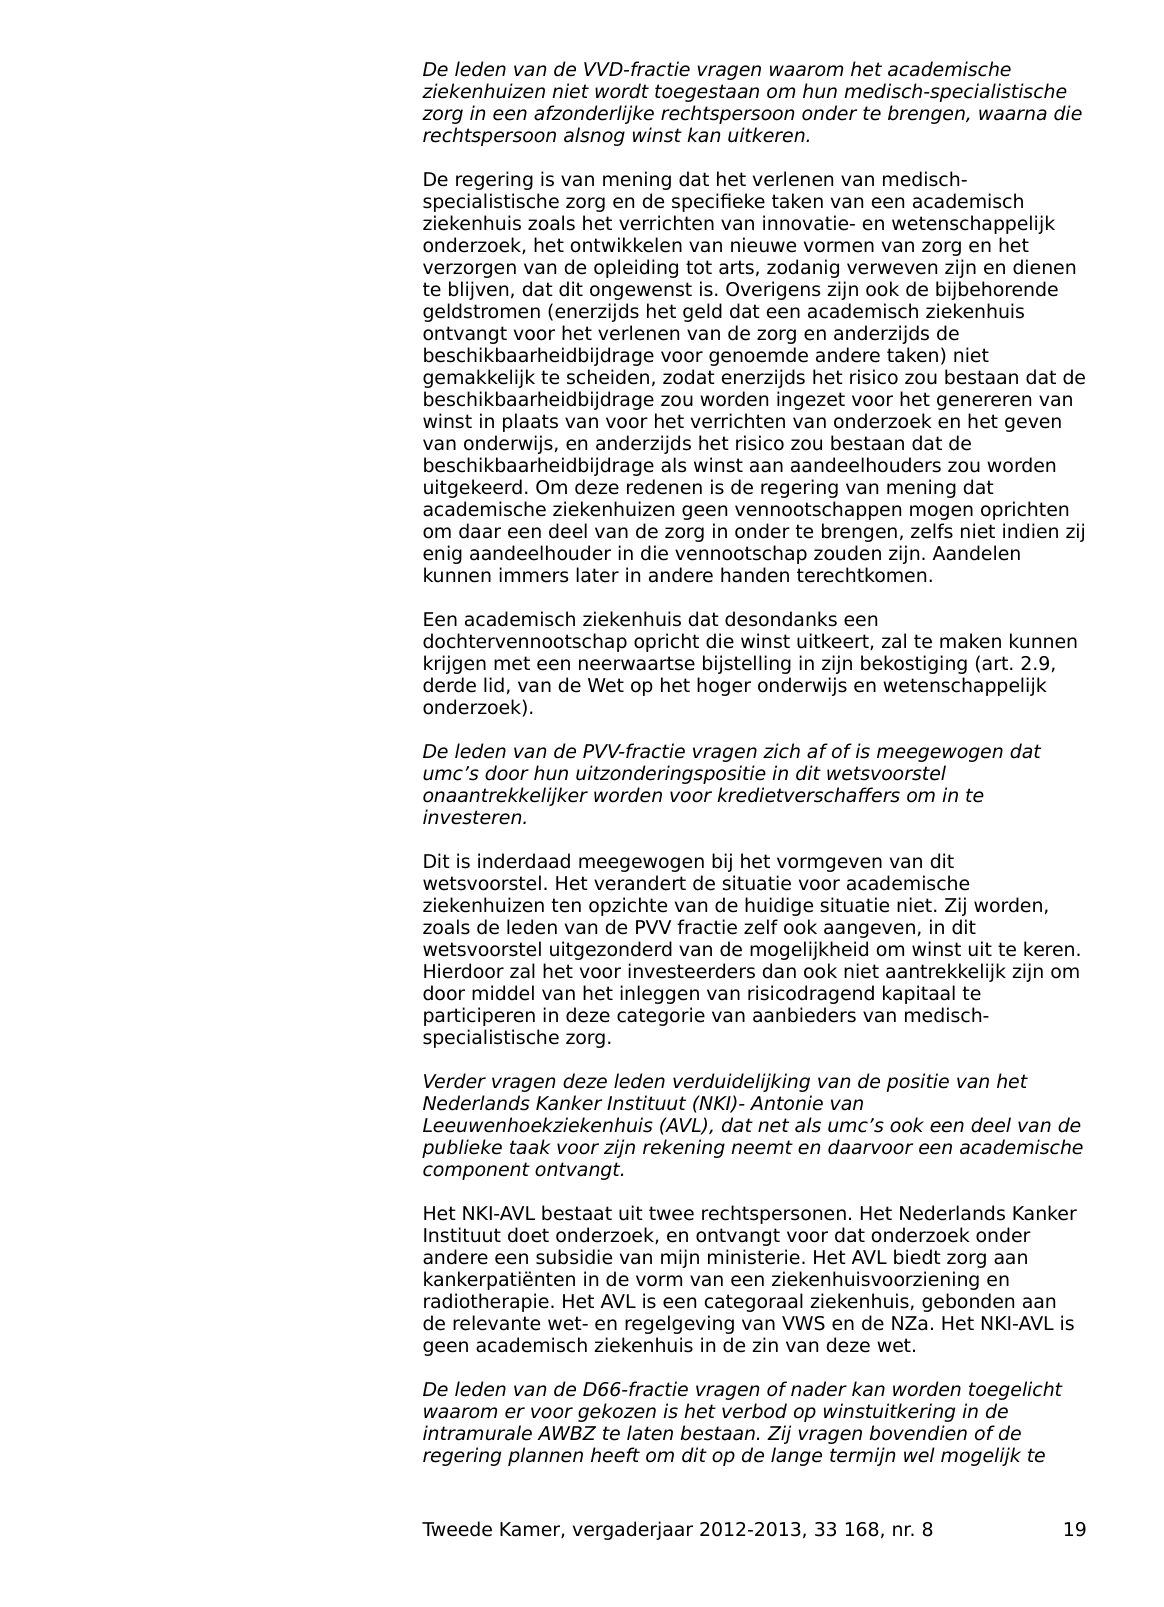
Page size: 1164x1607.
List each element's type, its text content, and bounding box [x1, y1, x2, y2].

text Verder vragen deze leden verduidelijking van de positie van het Nederlands Kanker Instituut (NKI)- Antonie van Leeuwenhoekziekenhuis (AVL), dat net als umc’s ook een deel van de publieke taak voor zijn rekening neemt en daarvoor een academische component ontvangt. [422, 1071, 1087, 1181]
text De regering is van mening dat het verlenen van medisch-specialistische zorg en de specifieke taken van een academisch ziekenhuis zoals het verrichten van innovatie- en wetenschappelijk onderzoek, het ontwikkelen van nieuwe vormen van zorg en het verzorgen van de opleiding tot arts, zodanig verweven zijn en dienen te blijven, dat dit ongewenst is. Overigens zijn ook de bijbehorende geldstromen (enerzijds het geld dat een academisch ziekenhuis ontvangt voor het verlenen van de zorg en anderzijds de beschikbaarheidbijdrage voor genoemde andere taken) niet gemakkelijk te scheiden, zodat enerzijds het risico zou bestaan dat de beschikbaarheidbijdrage zou worden ingezet voor het genereren van winst in plaats van voor het verrichten van onderzoek en het geven van onderwijs, en anderzijds het risico zou bestaan dat de beschikbaarheidbijdrage als winst aan aandeelhouders zou worden uitgekeerd. Om deze redenen is de regering van mening dat academische ziekenhuizen geen vennootschappen mogen oprichten om daar een deel van de zorg in onder te brengen, zelfs niet indien zij enig aandeelhouder in die vennootschap zouden zijn. Aandelen kunnen immers later in andere handen terechtkomen. [422, 169, 1087, 587]
text Dit is inderdaad meegewogen bij het vormgeven van dit wetsvoorstel. Het verandert de situatie voor academische ziekenhuizen ten opzichte van de huidige situatie niet. Zij worden, zoals de leden van de PVV fractie zelf ook aangeven, in dit wetsvoorstel uitgezonderd van de mogelijkheid om winst uit te keren. Hierdoor zal het voor investeerders dan ook niet aantrekkelijk zijn om door middel van het inleggen van risicodragend kapitaal te participeren in deze categorie van aanbieders van medisch-specialistische zorg. [422, 851, 1087, 1049]
text De leden van de VVD-fractie vragen waarom het academische ziekenhuizen niet wordt toegestaan om hun medisch-specialistische zorg in een afzonderlijke rechtspersoon onder te brengen, waarna die rechtspersoon alsnog winst kan uitkeren. [422, 59, 1087, 147]
text Het NKI-AVL bestaat uit twee rechtspersonen. Het Nederlands Kanker Instituut doet onderzoek, en ontvangt voor dat onderzoek onder andere een subsidie van mijn ministerie. Het AVL biedt zorg aan kankerpatiënten in de vorm van een ziekenhuisvoorziening en radiotherapie. Het AVL is een categoraal ziekenhuis, gebonden aan de relevante wet- en regelgeving van VWS en de NZa. Het NKI-AVL is geen academisch ziekenhuis in de zin van deze wet. [422, 1203, 1087, 1357]
text De leden van de D66-fractie vragen of nader kan worden toegelicht waarom er voor gekozen is het verbod op winstuitkering in de intramurale AWBZ te laten bestaan. Zij vragen bovendien of de regering plannen heeft om dit op de lange termijn wel mogelijk te [422, 1379, 1087, 1467]
text De leden van de PVV-fractie vragen zich af of is meegewogen dat umc’s door hun uitzonderingspositie in dit wetsvoorstel onaantrekkelijker worden voor kredietverschaffers om in te investeren. [422, 741, 1087, 829]
text Een academisch ziekenhuis dat desondanks een dochtervennootschap opricht die winst uitkeert, zal te maken kunnen krijgen met een neerwaartse bijstelling in zijn bekostiging (art. 2.9, derde lid, van de Wet op het hoger onderwijs en wetenschappelijk onderzoek). [422, 609, 1087, 719]
